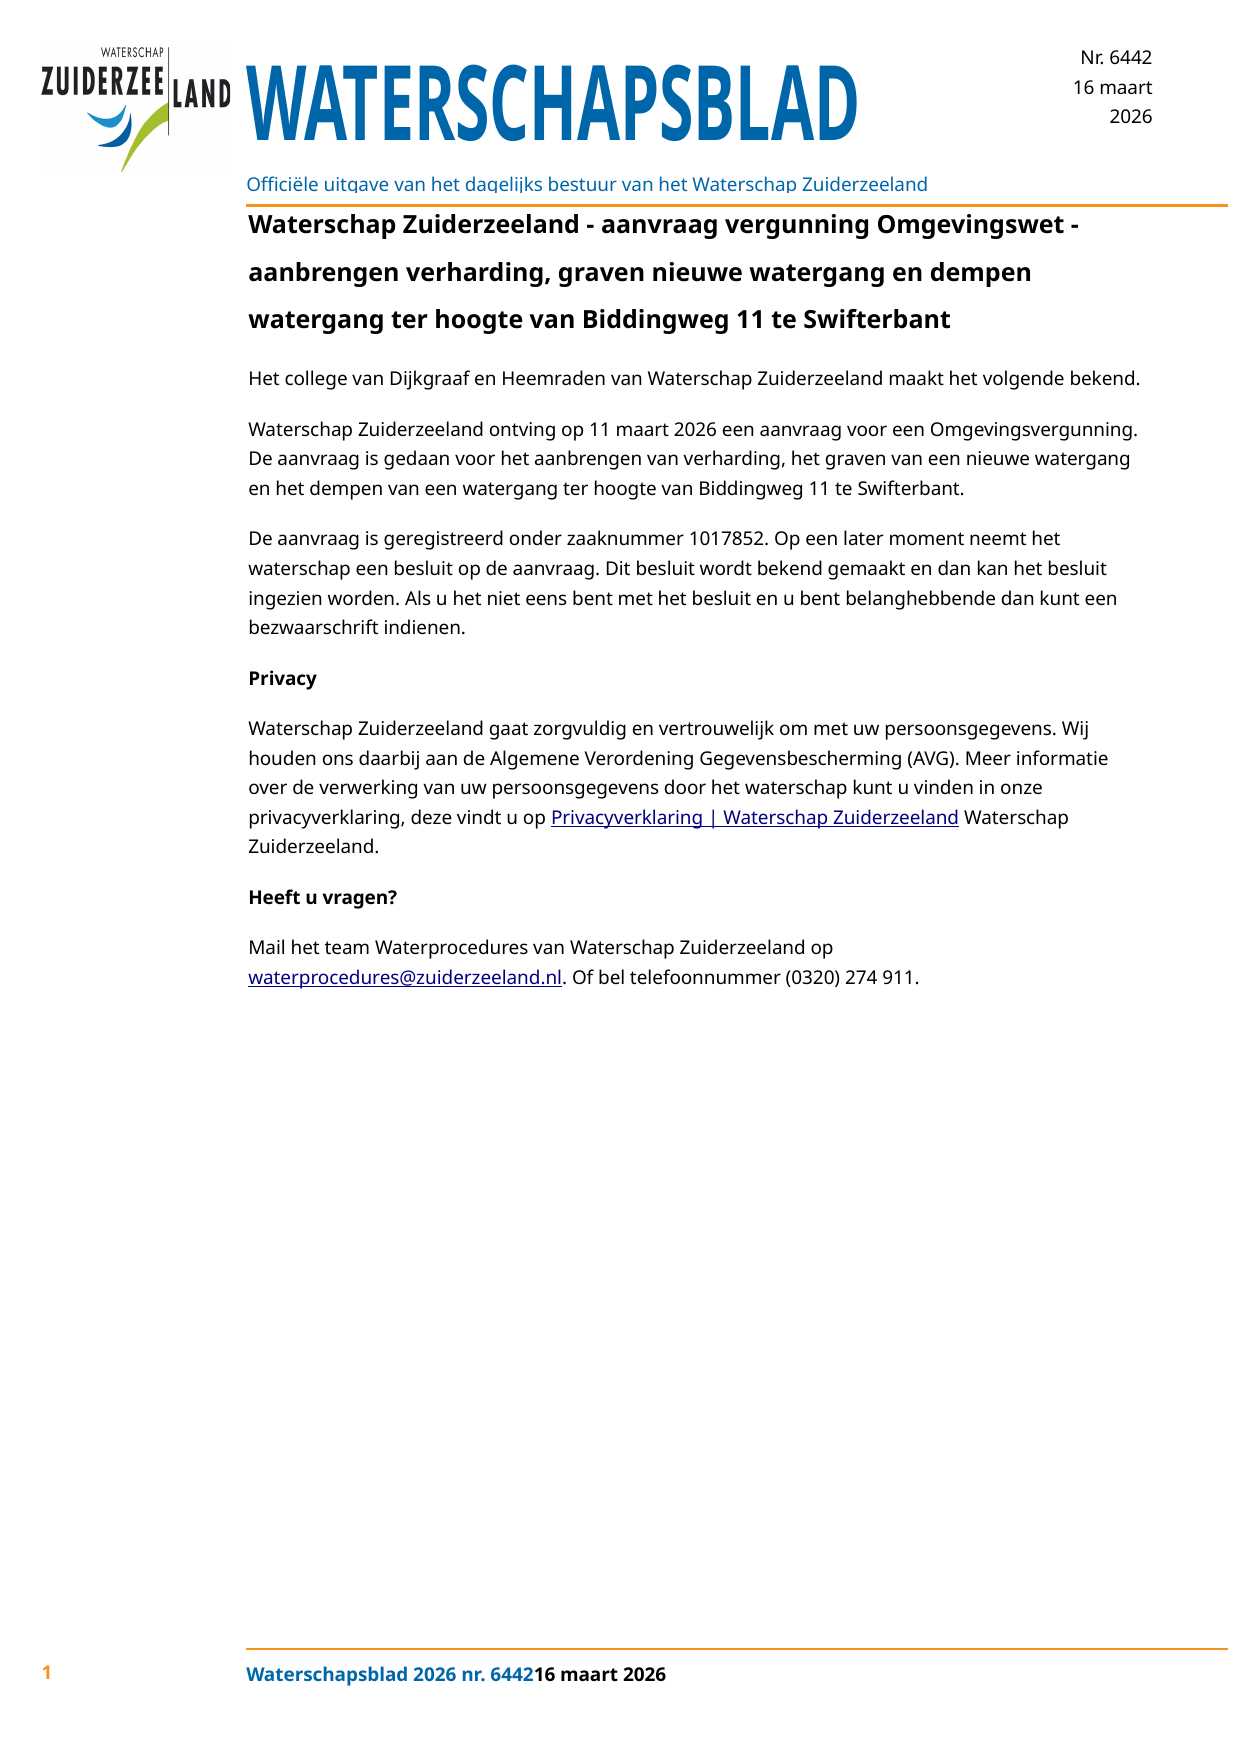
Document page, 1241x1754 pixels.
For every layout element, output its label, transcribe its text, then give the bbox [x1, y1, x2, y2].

text Het college van Dijkgraaf en Heemraden van Waterschap Zuiderzeeland maakt het volgende bekend. [248, 366, 1152, 391]
text Privacy [248, 665, 1152, 690]
text Heeft u vragen? [248, 884, 1152, 909]
text Waterschap Zuiderzeeland gaat zorgvuldig en vertrouwelijk om met uw persoonsgegevens. Wij houden ons daarbij aan de Algemene Verordening Gegevensbescherming (AVG). Meer informatie over de verwerking van uw persoonsgegevens door het waterschap kunt u vinden in onze privacyverklaring, deze vindt u op Privacyverklaring | Waterschap Zuiderzeeland Waterschap Zuiderzeeland. [248, 715, 1152, 859]
text De aanvraag is geregistreerd onder zaaknummer 1017852. Op een later moment neemt het waterschap een besluit op de aanvraag. Dit besluit wordt bekend gemaakt en dan kan het besluit ingezien worden. Als u het niet eens bent met het besluit en u bent belanghebbende dan kunt een bezwaarschrift indienen. [248, 526, 1152, 640]
picture [41, 47, 231, 172]
text Waterschap Zuiderzeeland ontving op 11 maart 2026 een aanvraag voor een Omgevingsvergunning. De aanvraag is gedaan voor het aanbrengen van verharding, het graven van een nieuwe watergang en het dempen van een watergang ter hoogte van Biddingweg 11 te Swifterbant. [248, 416, 1152, 501]
text Mail het team Waterprocedures van Waterschap Zuiderzeeland op waterprocedures@zuiderzeeland.nl. Of bel telefoonnummer (0320) 274 911. [248, 934, 1152, 989]
text Waterschap Zuiderzeeland - aanvraag vergunning Omgevingswet - aanbrengen verharding, graven nieuwe watergang en dempen watergang ter hoogte van Biddingweg 11 te Swifterbant [248, 207, 1152, 336]
